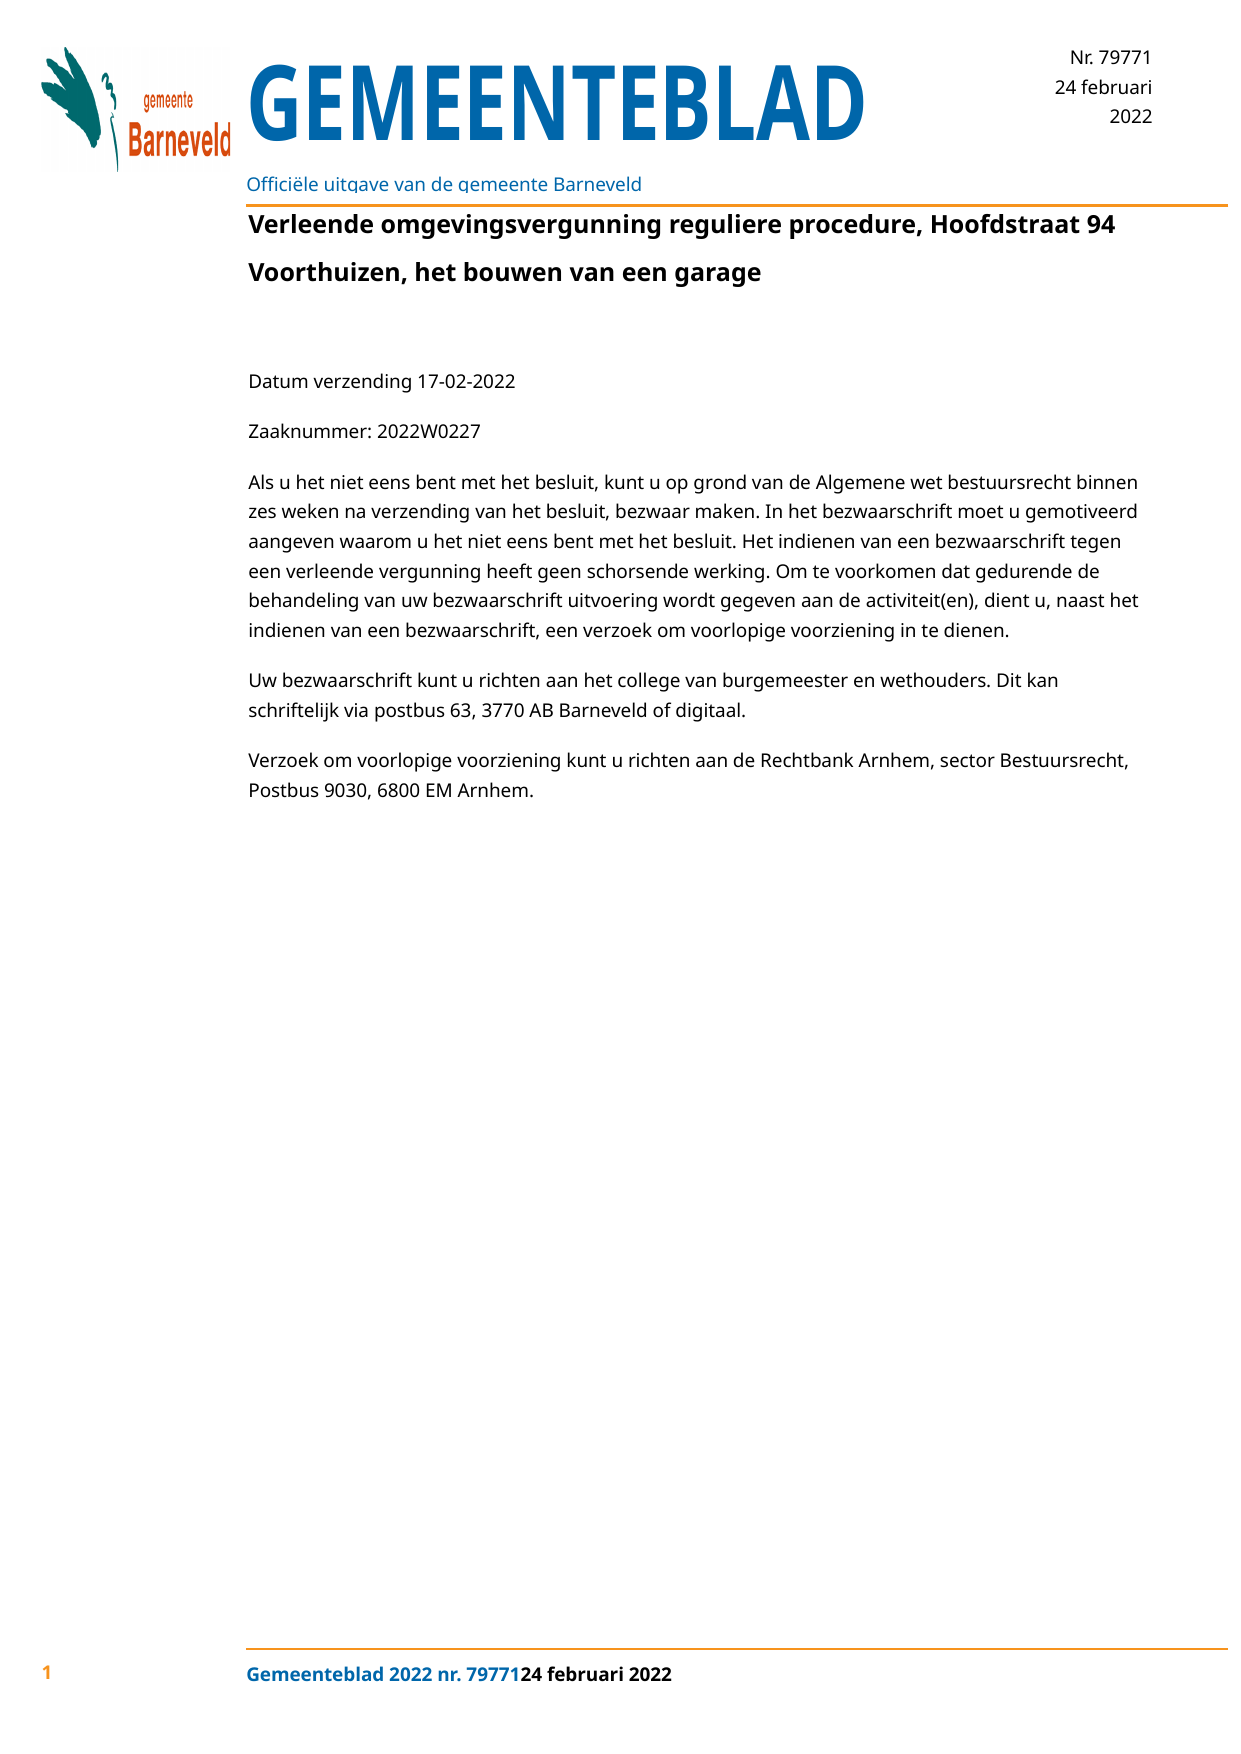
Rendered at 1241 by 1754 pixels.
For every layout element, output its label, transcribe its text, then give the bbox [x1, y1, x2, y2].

picture [41, 47, 231, 172]
text Uw bezwaarschrift kunt u richten aan het college van burgemeester en wethouders. Dit kan schriftelijk via postbus 63, 3770 AB Barneveld of digitaal. [248, 667, 1152, 723]
text Datum verzending 17-02-2022 [248, 368, 1152, 394]
text Verzoek om voorlopige voorziening kunt u richten aan de Rechtbank Arnhem, sector Bestuursrecht, Postbus 9030, 6800 EM Arnhem. [248, 747, 1152, 803]
text Verleende omgevingsvergunning reguliere procedure, Hoofdstraat 94 Voorthuizen, het bouwen van een garage [248, 207, 1152, 288]
text Zaaknummer: 2022W0227 [248, 419, 1152, 444]
text Als u het niet eens bent met het besluit, kunt u op grond van de Algemene wet bestuursrecht binnen zes weken na verzending van het besluit, bezwaar maken. In het bezwaarschrift moet u gemotiveerd aangeven waarom u het niet eens bent met het besluit. Het indienen van een bezwaarschrift tegen een verleende vergunning heeft geen schorsende werking. Om te voorkomen dat gedurende de behandeling van uw bezwaarschrift uitvoering wordt gegeven aan de activiteit(en), dient u, naast het indienen van een bezwaarschrift, een verzoek om voorlopige voorziening in te dienen. [248, 469, 1152, 643]
